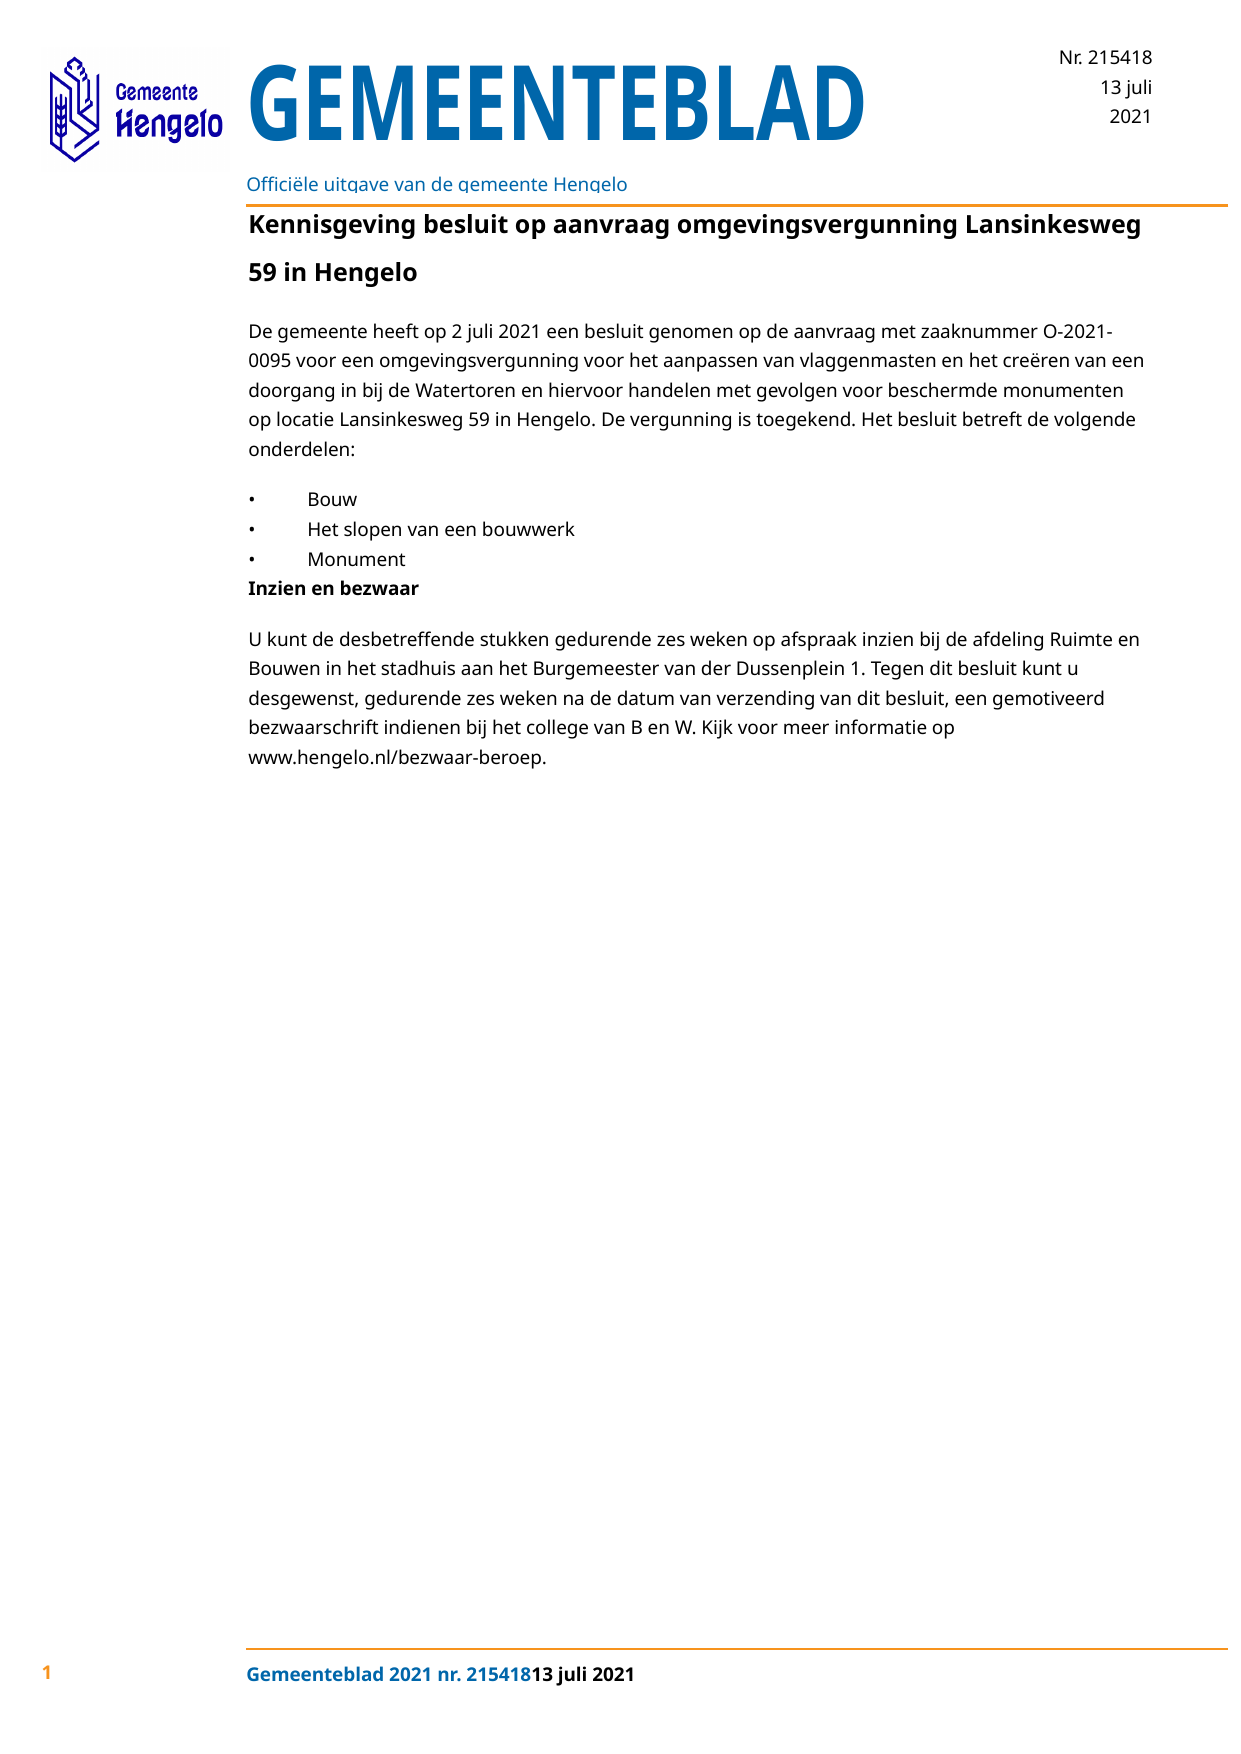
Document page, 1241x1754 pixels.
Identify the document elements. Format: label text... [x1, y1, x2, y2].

text U kunt de desbetreffende stukken gedurende zes weken op afspraak inzien bij de afdeling Ruimte en Bouwen in het stadhuis aan het Burgemeester van der Dussenplein 1. Tegen dit besluit kunt u desgewenst, gedurende zes weken na de datum van verzending van dit besluit, een gemotiveerd bezwaarschrift indienen bij het college van B en W. Kijk voor meer informatie op www.hengelo.nl/bezwaar-beroep. [248, 626, 1152, 770]
text De gemeente heeft op 2 juli 2021 een besluit genomen op de aanvraag met zaaknummer O-2021-0095 voor een omgevingsvergunning voor het aanpassen van vlaggenmasten en het creëren van een doorgang in bij de Watertoren en hiervoor handelen met gevolgen voor beschermde monumenten op locatie Lansinkesweg 59 in Hengelo. De vergunning is toegekend. Het besluit betreft de volgende onderdelen: [248, 318, 1152, 462]
list Het slopen van een bouwwerk [248, 516, 1152, 542]
text Kennisgeving besluit op aanvraag omgevingsvergunning Lansinkesweg 59 in Hengelo [248, 207, 1152, 288]
list Bouw [248, 487, 1152, 512]
picture [41, 47, 231, 172]
list Monument [248, 546, 1152, 572]
text Inzien en bezwaar [248, 575, 1152, 601]
